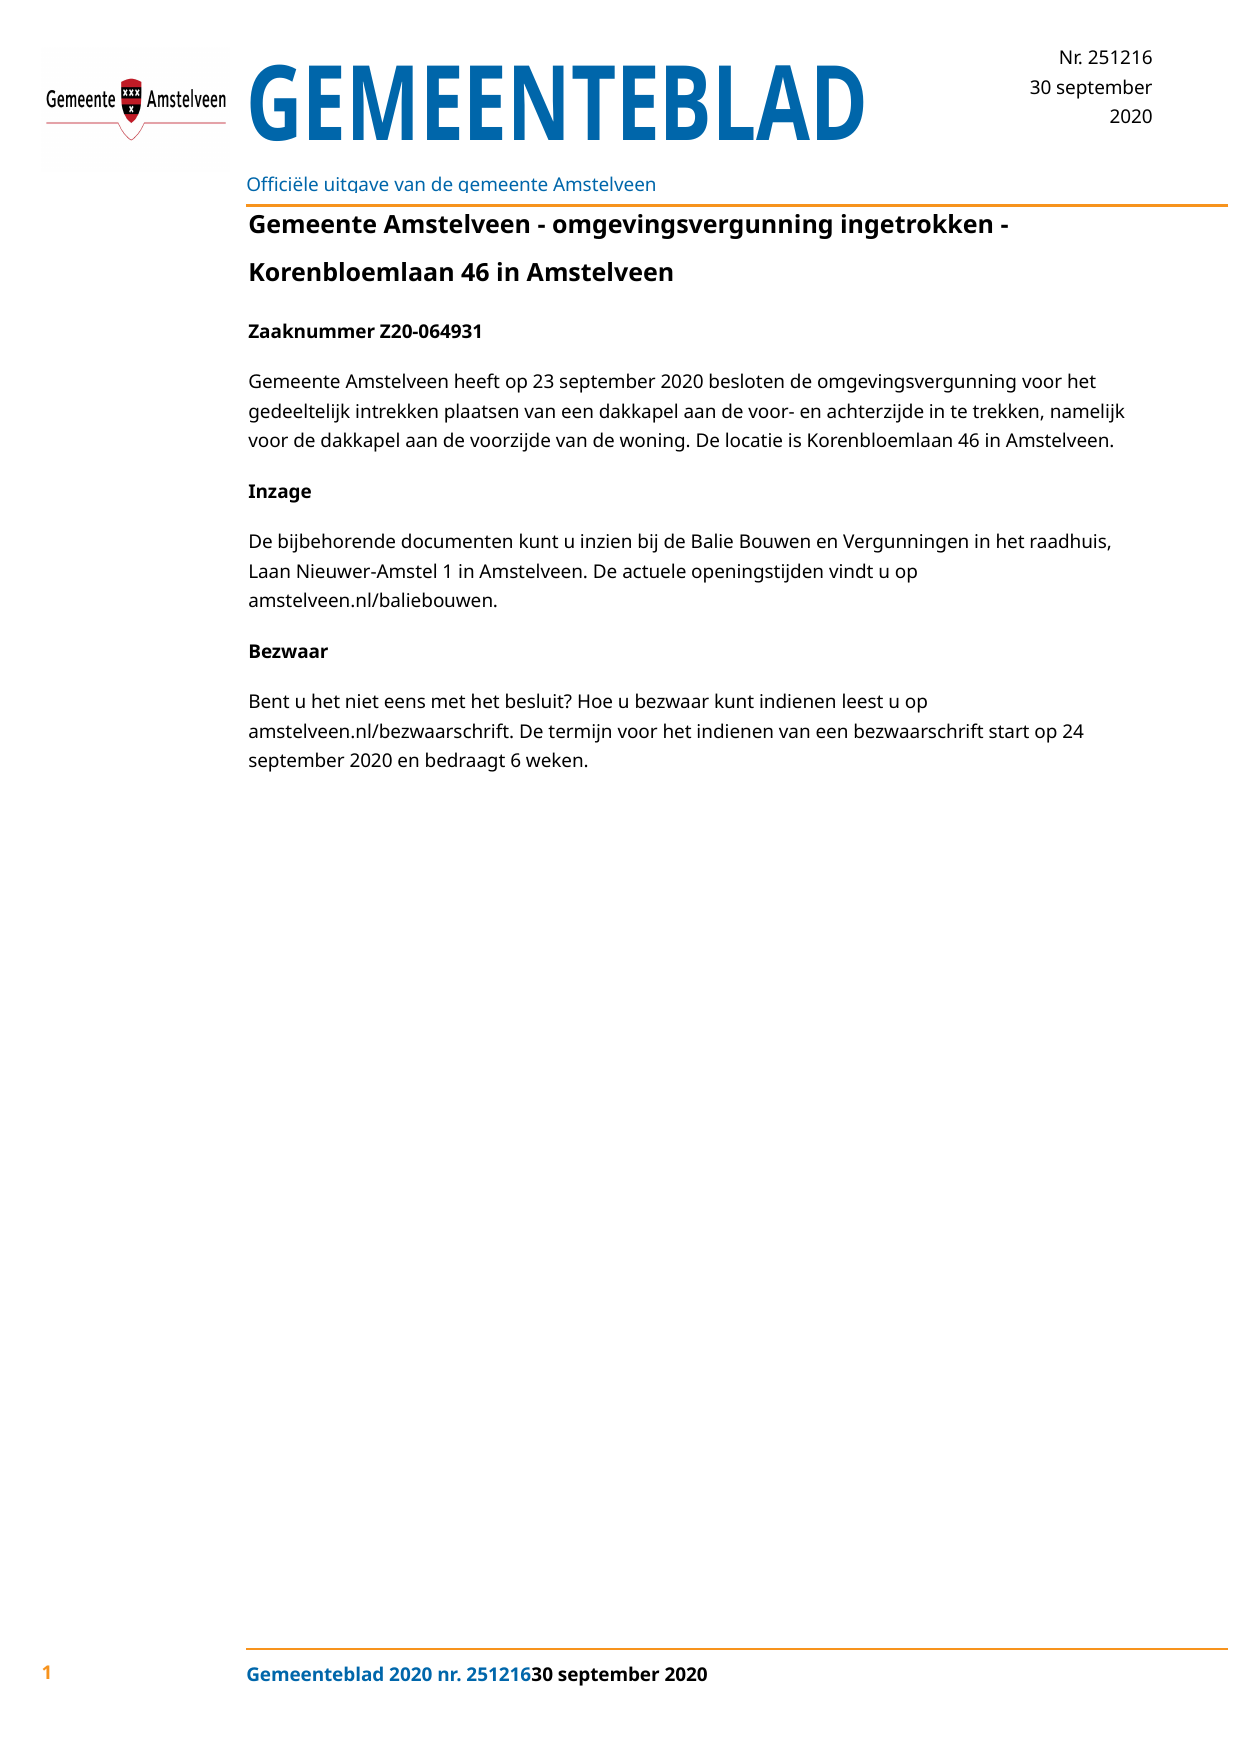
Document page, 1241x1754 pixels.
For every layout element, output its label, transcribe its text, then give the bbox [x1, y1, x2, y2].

text Gemeente Amstelveen - omgevingsvergunning ingetrokken - Korenbloemlaan 46 in Amstelveen [248, 207, 1152, 288]
picture [41, 47, 231, 172]
text Gemeente Amstelveen heeft op 23 september 2020 besloten de omgevingsvergunning voor het gedeeltelijk intrekken plaatsen van een dakkapel aan de voor- en achterzijde in te trekken, namelijk voor de dakkapel aan de voorzijde van de woning. De locatie is Korenbloemlaan 46 in Amstelveen. [248, 368, 1152, 453]
text Zaaknummer Z20-064931 [248, 318, 1152, 344]
text Inzage [248, 478, 1152, 504]
text De bijbehorende documenten kunt u inzien bij de Balie Bouwen en Vergunningen in het raadhuis, Laan Nieuwer-Amstel 1 in Amstelveen. De actuele openingstijden vindt u op amstelveen.nl/baliebouwen. [248, 528, 1152, 613]
text Bezwaar [248, 638, 1152, 664]
text Bent u het niet eens met het besluit? Hoe u bezwaar kunt indienen leest u op amstelveen.nl/bezwaarschrift. De termijn voor het indienen van een bezwaarschrift start op 24 september 2020 en bedraagt 6 weken. [248, 688, 1152, 773]
